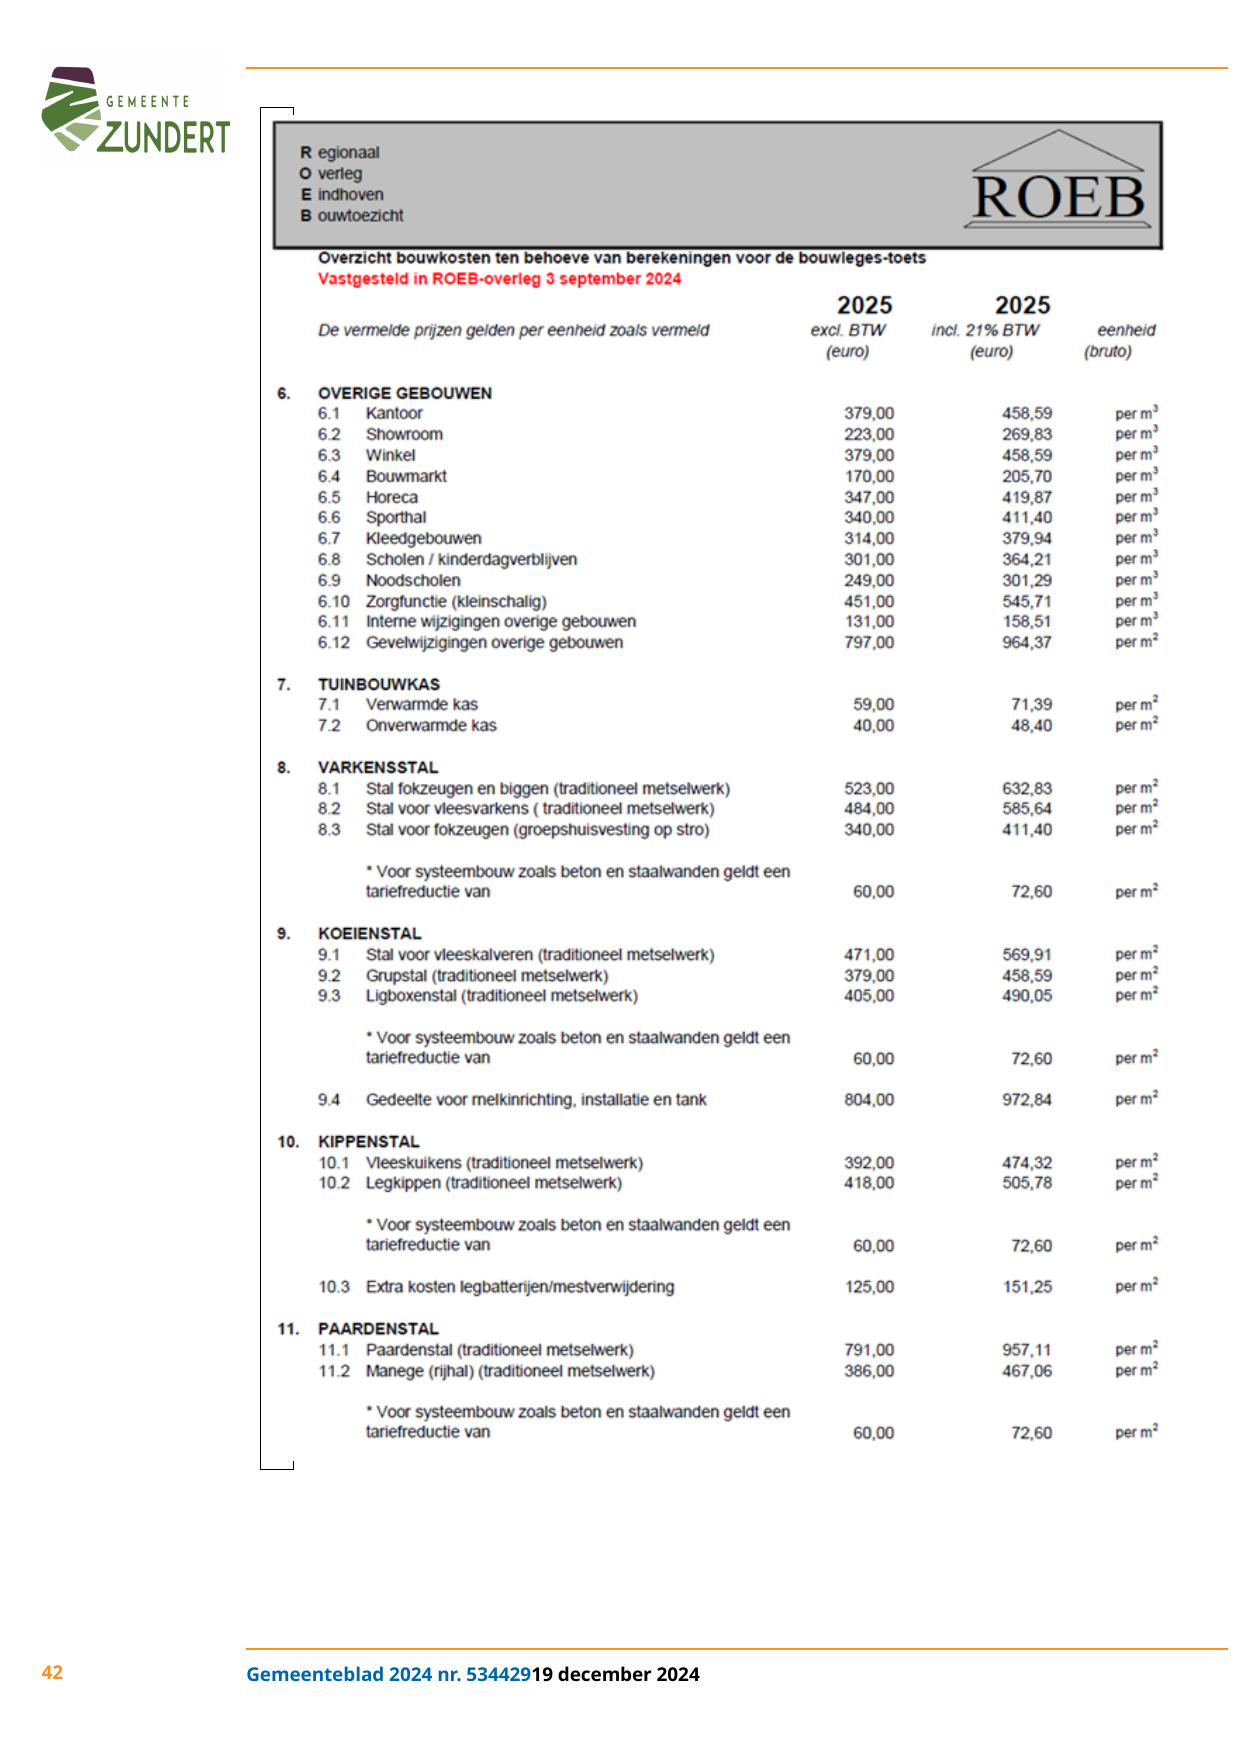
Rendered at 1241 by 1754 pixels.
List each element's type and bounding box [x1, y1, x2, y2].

picture [41, 47, 231, 172]
picture [268, 115, 1173, 1461]
